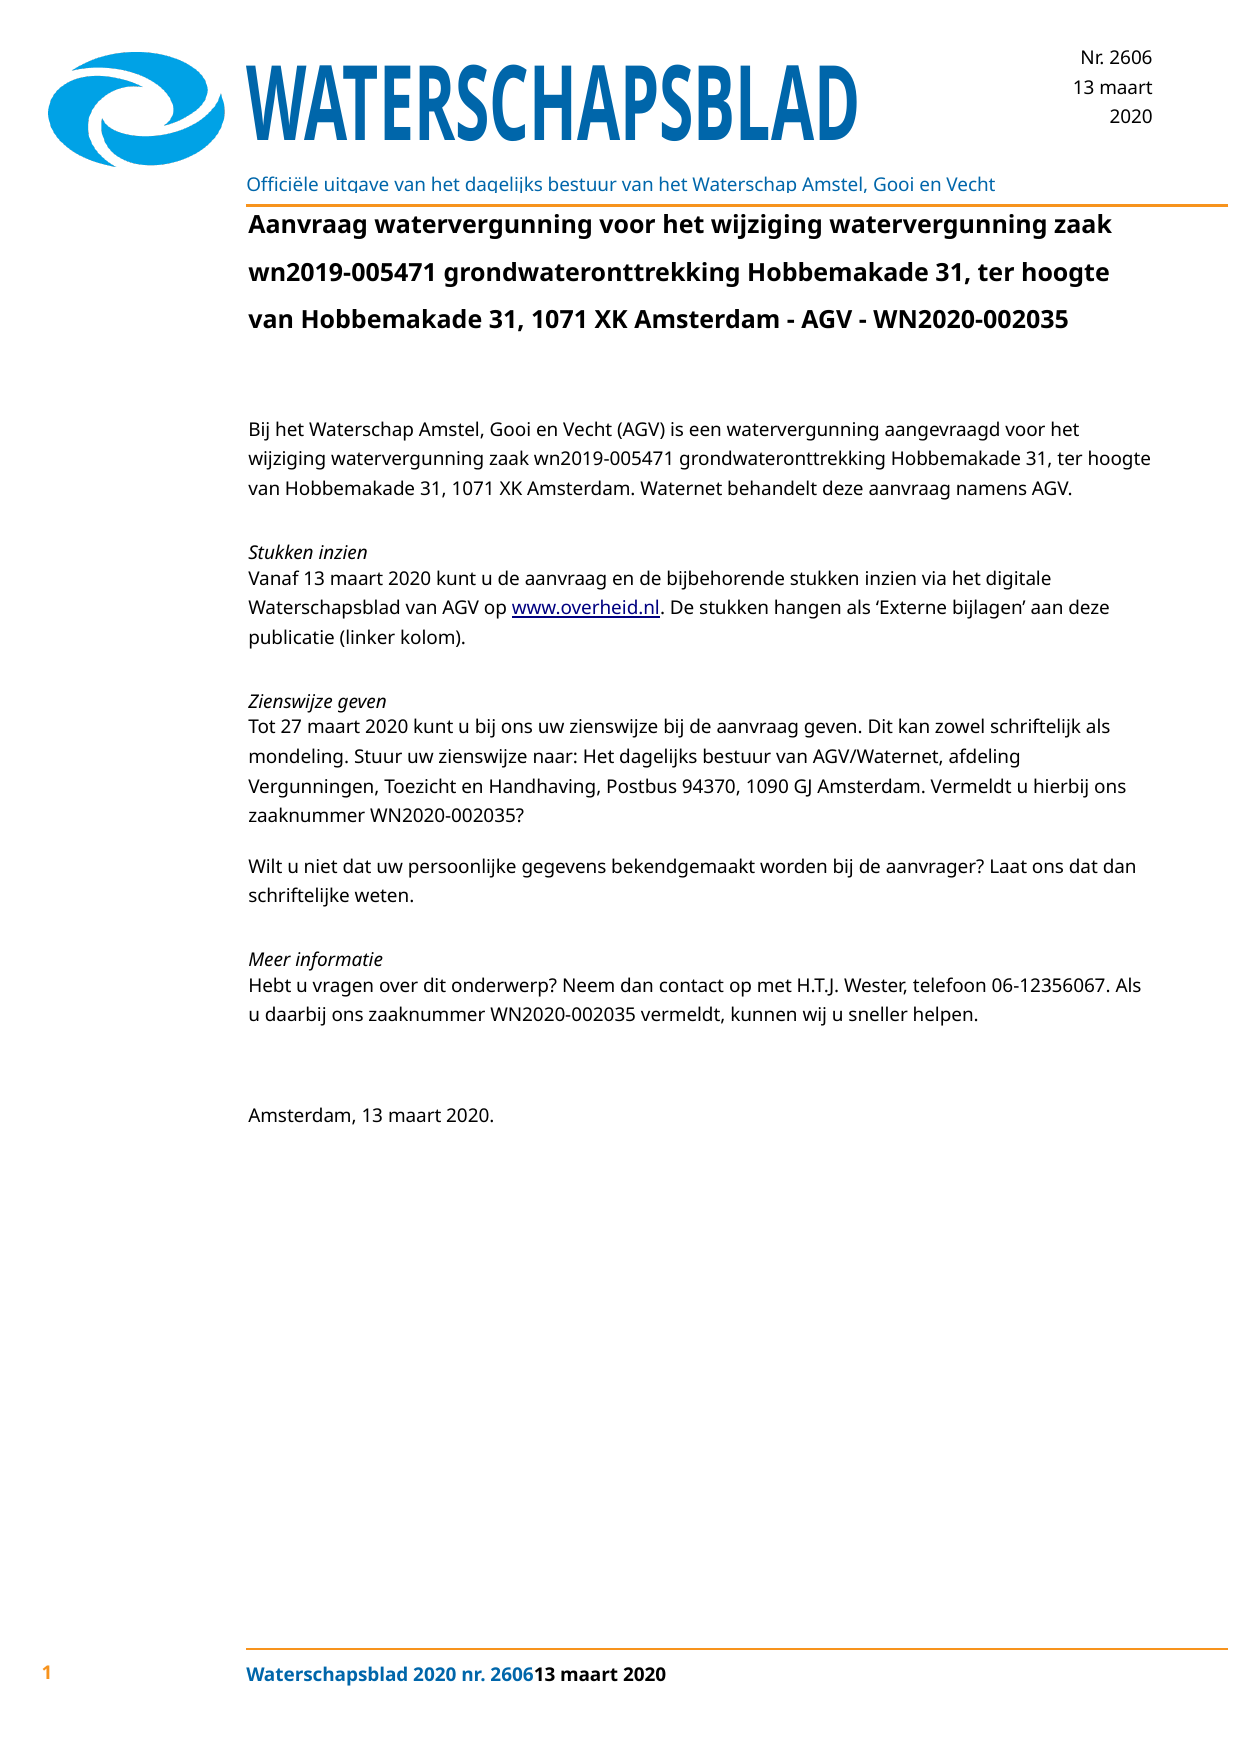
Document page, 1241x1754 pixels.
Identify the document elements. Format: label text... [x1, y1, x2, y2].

text Wilt u niet dat uw persoonlijke gegevens bekendgemaakt worden bij de aanvrager? Laat ons dat dan schriftelijke weten. [248, 853, 1152, 908]
text Tot 27 maart 2020 kunt u bij ons uw zienswijze bij de aanvraag geven. Dit kan zowel schriftelijk als mondeling. Stuur uw zienswijze naar: Het dagelijks bestuur van AGV/Waternet, afdeling Vergunningen, Toezicht en Handhaving, Postbus 94370, 1090 GJ Amsterdam. Vermeldt u hierbij ons zaaknummer WN2020-002035? [248, 714, 1152, 828]
picture [41, 47, 231, 172]
text Zienswijze geven [248, 688, 1152, 714]
text Aanvraag watervergunning voor het wijziging watervergunning zaak wn2019-005471 grondwateronttrekking Hobbemakade 31, ter hoogte van Hobbemakade 31, 1071 XK Amsterdam - AGV - WN2020-002035 [248, 207, 1152, 336]
text Meer informatie [248, 946, 1152, 972]
text Amsterdam, 13 maart 2020. [248, 1102, 1152, 1128]
text Vanaf 13 maart 2020 kunt u de aanvraag en de bijbehorende stukken inzien via het digitale Waterschapsblad van AGV op www.overheid.nl. De stukken hangen als ‘Externe bijlagen’ aan deze publicatie (linker kolom). [248, 565, 1152, 650]
text Stukken inzien [248, 539, 1152, 565]
text Hebt u vragen over dit onderwerp? Neem dan contact op met H.T.J. Wester, telefoon 06-12356067. Als u daarbij ons zaaknummer WN2020-002035 vermeldt, kunnen wij u sneller helpen. [248, 972, 1152, 1027]
text Bij het Waterschap Amstel, Gooi en Vecht (AGV) is een watervergunning aangevraagd voor het wijziging watervergunning zaak wn2019-005471 grondwateronttrekking Hobbemakade 31, ter hoogte van Hobbemakade 31, 1071 XK Amsterdam. Waternet behandelt deze aanvraag namens AGV. [248, 416, 1152, 501]
